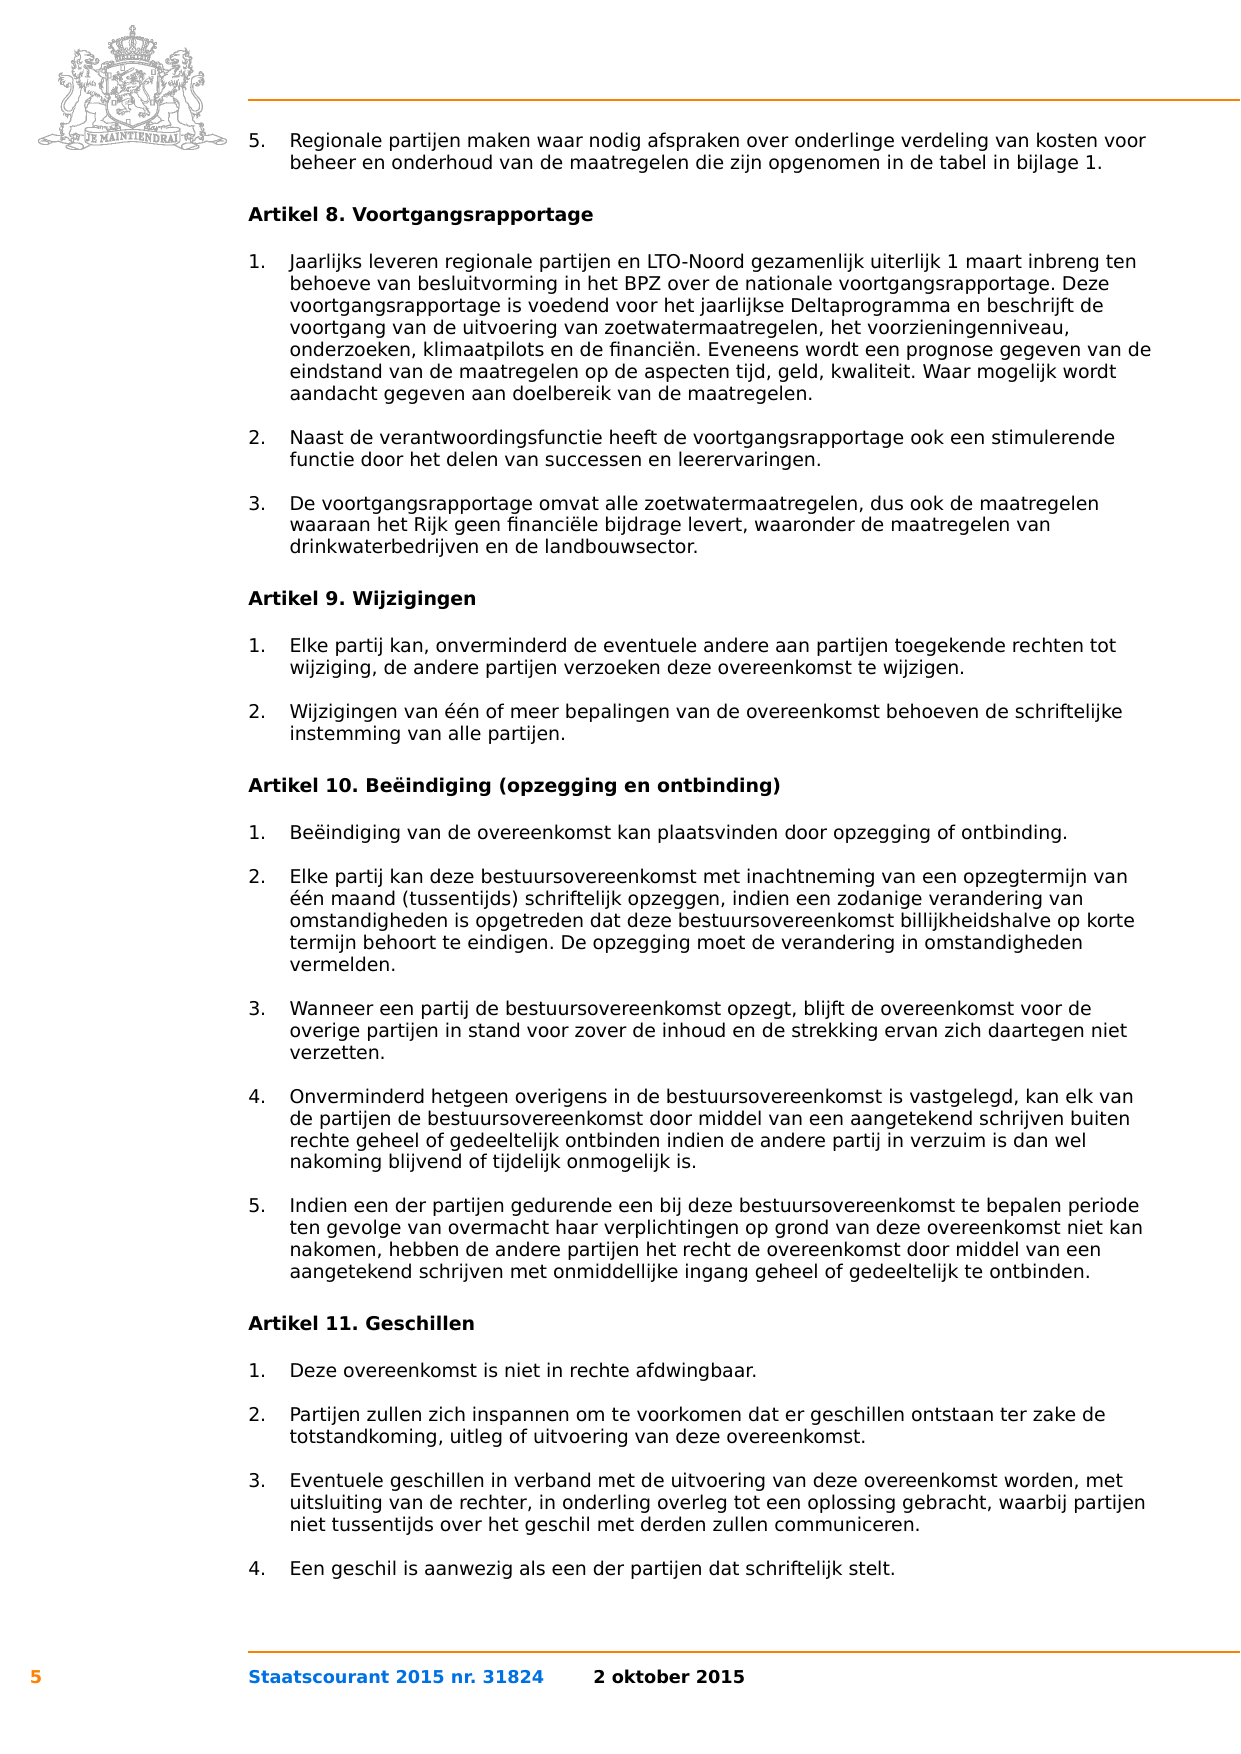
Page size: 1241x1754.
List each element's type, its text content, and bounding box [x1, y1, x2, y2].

text 1. Deze overeenkomst is niet in rechte afdwingbaar. [248, 1360, 1163, 1382]
text 1. Elke partij kan, onverminderd de eventuele andere aan partijen toegekende rechten tot wijziging, de andere partijen verzoeken deze overeenkomst te wijzigen. [248, 635, 1163, 679]
text 3. Eventuele geschillen in verband met de uitvoering van deze overeenkomst worden, met uitsluiting van de rechter, in onderling overleg tot een oplossing gebracht, waarbij partijen niet tussentijds over het geschil met derden zullen communiceren. [248, 1470, 1163, 1536]
text 3. De voortgangsrapportage omvat alle zoetwatermaatregelen, dus ook de maatregelen waaraan het Rijk geen financiële bijdrage levert, waaronder de maatregelen van drinkwaterbedrijven en de landbouwsector. [248, 492, 1163, 558]
text 1. Jaarlijks leveren regionale partijen en LTO-Noord gezamenlijk uiterlijk 1 maart inbreng ten behoeve van besluitvorming in het BPZ over de nationale voortgangsrapportage. Deze voortgangsrapportage is voedend voor het jaarlijkse Deltaprogramma en beschrijft de voortgang van de uitvoering van zoetwatermaatregelen, het voorzieningenniveau, onderzoeken, klimaatpilots en de financiën. Eveneens wordt een prognose gegeven van de eindstand van de maatregelen op de aspecten tijd, geld, kwaliteit. Waar mogelijk wordt aandacht gegeven aan doelbereik van de maatregelen. [248, 251, 1163, 405]
picture [38, 25, 227, 150]
subtitle Artikel 11. Geschillen [248, 1313, 1163, 1335]
text 2. Naast de verantwoordingsfunctie heeft de voortgangsrapportage ook een stimulerende functie door het delen van successen en leerervaringen. [248, 427, 1163, 471]
text 2. Wijzigingen van één of meer bepalingen van de overeenkomst behoeven de schriftelijke instemming van alle partijen. [248, 701, 1163, 745]
text 5. Indien een der partijen gedurende een bij deze bestuursovereenkomst te bepalen periode ten gevolge van overmacht haar verplichtingen op grond van deze overeenkomst niet kan nakomen, hebben de andere partijen het recht de overeenkomst door middel van een aangetekend schrijven met onmiddellijke ingang geheel of gedeeltelijk te ontbinden. [248, 1195, 1163, 1283]
subtitle Artikel 9. Wijzigingen [248, 588, 1163, 610]
subtitle Artikel 10. Beëindiging (opzegging en ontbinding) [248, 775, 1163, 797]
text 2. Elke partij kan deze bestuursovereenkomst met inachtneming van een opzegtermijn van één maand (tussentijds) schriftelijk opzeggen, indien een zodanige verandering van omstandigheden is opgetreden dat deze bestuursovereenkomst billijkheidshalve op korte termijn behoort te eindigen. De opzegging moet de verandering in omstandigheden vermelden. [248, 866, 1163, 976]
text 1. Beëindiging van de overeenkomst kan plaatsvinden door opzegging of ontbinding. [248, 822, 1163, 844]
text 3. Wanneer een partij de bestuursovereenkomst opzegt, blijft de overeenkomst voor de overige partijen in stand voor zover de inhoud en de strekking ervan zich daartegen niet verzetten. [248, 998, 1163, 1064]
text 4. Onverminderd hetgeen overigens in de bestuursovereenkomst is vastgelegd, kan elk van de partijen de bestuursovereenkomst door middel van een aangetekend schrijven buiten rechte geheel of gedeeltelijk ontbinden indien de andere partij in verzuim is dan wel nakoming blijvend of tijdelijk onmogelijk is. [248, 1086, 1163, 1173]
text 2. Partijen zullen zich inspannen om te voorkomen dat er geschillen ontstaan ter zake de totstandkoming, uitleg of uitvoering van deze overeenkomst. [248, 1404, 1163, 1448]
text 4. Een geschil is aanwezig als een der partijen dat schriftelijk stelt. [248, 1558, 1163, 1580]
text 5. Regionale partijen maken waar nodig afspraken over onderlinge verdeling van kosten voor beheer en onderhoud van de maatregelen die zijn opgenomen in de tabel in bijlage 1. [248, 130, 1163, 174]
subtitle Artikel 8. Voortgangsrapportage [248, 204, 1163, 226]
